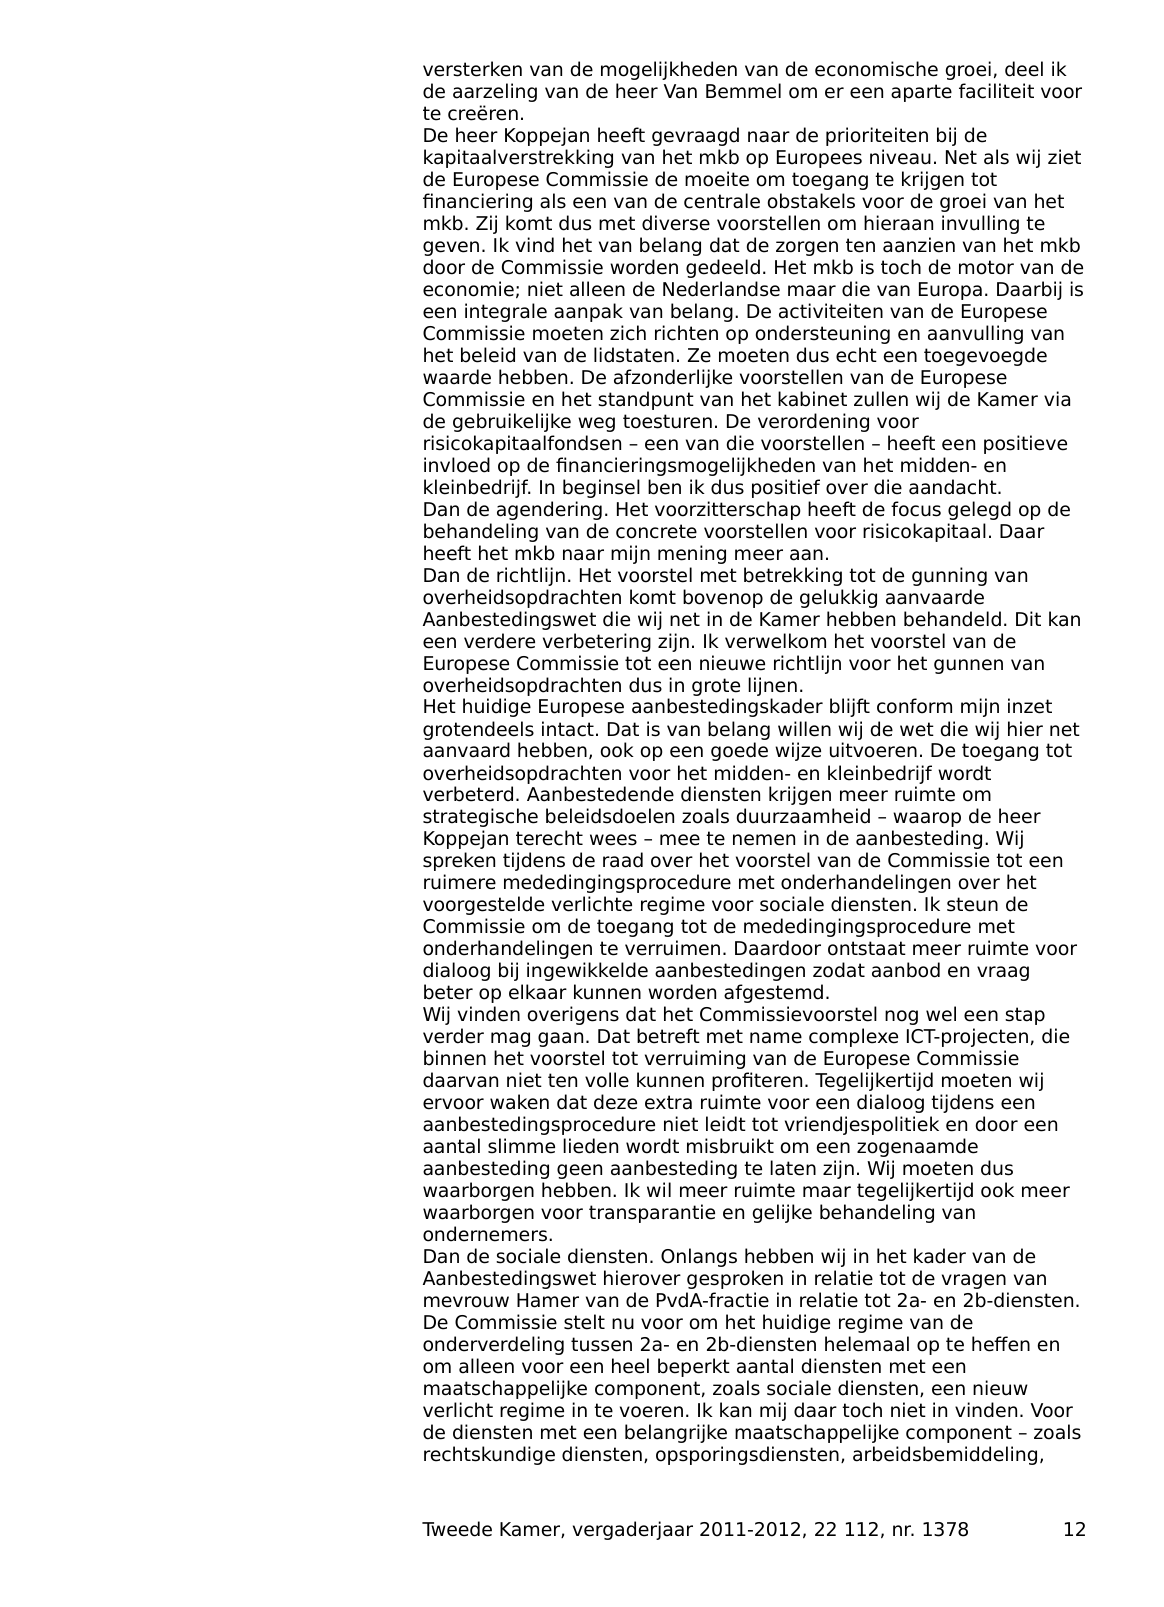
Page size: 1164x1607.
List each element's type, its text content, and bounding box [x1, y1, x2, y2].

text Dan de richtlijn. Het voorstel met betrekking tot de gunning van overheidsopdrachten komt bovenop de gelukkig aanvaarde Aanbestedingswet die wij net in de Kamer hebben behandeld. Dit kan een verdere verbetering zijn. Ik verwelkom het voorstel van de Europese Commissie tot een nieuwe richtlijn voor het gunnen van overheidsopdrachten dus in grote lijnen. [422, 564, 1087, 696]
text Dan de agendering. Het voorzitterschap heeft de focus gelegd op de behandeling van de concrete voorstellen voor risicokapitaal. Daar heeft het mkb naar mijn mening meer aan. [422, 499, 1087, 564]
text Wij vinden overigens dat het Commissievoorstel nog wel een stap verder mag gaan. Dat betreft met name complexe ICT-projecten, die binnen het voorstel tot verruiming van de Europese Commissie daarvan niet ten volle kunnen profiteren. Tegelijkertijd moeten wij ervoor waken dat deze extra ruimte voor een dialoog tijdens een aanbestedingsprocedure niet leidt tot vriendjespolitiek en door een aantal slimme lieden wordt misbruikt om een zogenaamde aanbesteding geen aanbesteding te laten zijn. Wij moeten dus waarborgen hebben. Ik wil meer ruimte maar tegelijkertijd ook meer waarborgen voor transparantie en gelijke behandeling van ondernemers. [422, 1004, 1087, 1246]
text Het huidige Europese aanbestedingskader blijft conform mijn inzet grotendeels intact. Dat is van belang willen wij de wet die wij hier net aanvaard hebben, ook op een goede wijze uitvoeren. De toegang tot overheidsopdrachten voor het midden- en kleinbedrijf wordt verbeterd. Aanbestedende diensten krijgen meer ruimte om strategische beleidsdoelen zoals duurzaamheid – waarop de heer Koppejan terecht wees – mee te nemen in de aanbesteding. Wij spreken tijdens de raad over het voorstel van de Commissie tot een ruimere mededingingsprocedure met onderhandelingen over het voorgestelde verlichte regime voor sociale diensten. Ik steun de Commissie om de toegang tot de mededingingsprocedure met onderhandelingen te verruimen. Daardoor ontstaat meer ruimte voor dialoog bij ingewikkelde aanbestedingen zodat aanbod en vraag beter op elkaar kunnen worden afgestemd. [422, 696, 1087, 1004]
text Dan de sociale diensten. Onlangs hebben wij in het kader van de Aanbestedingswet hierover gesproken in relatie tot de vragen van mevrouw Hamer van de PvdA-fractie in relatie tot 2a- en 2b-diensten. De Commissie stelt nu voor om het huidige regime van de onderverdeling tussen 2a- en 2b-diensten helemaal op te heffen en om alleen voor een heel beperkt aantal diensten met een maatschappelijke component, zoals sociale diensten, een nieuw verlicht regime in te voeren. Ik kan mij daar toch niet in vinden. Voor de diensten met een belangrijke maatschappelijke component – zoals rechtskundige diensten, opsporingsdiensten, arbeidsbemiddeling, [422, 1246, 1087, 1466]
text De heer Koppejan heeft gevraagd naar de prioriteiten bij de kapitaalverstrekking van het mkb op Europees niveau. Net als wij ziet de Europese Commissie de moeite om toegang te krijgen tot financiering als een van de centrale obstakels voor de groei van het mkb. Zij komt dus met diverse voorstellen om hieraan invulling te geven. Ik vind het van belang dat de zorgen ten aanzien van het mkb door de Commissie worden gedeeld. Het mkb is toch de motor van de economie; niet alleen de Nederlandse maar die van Europa. Daarbij is een integrale aanpak van belang. De activiteiten van de Europese Commissie moeten zich richten op ondersteuning en aanvulling van het beleid van de lidstaten. Ze moeten dus echt een toegevoegde waarde hebben. De afzonderlijke voorstellen van de Europese Commissie en het standpunt van het kabinet zullen wij de Kamer via de gebruikelijke weg toesturen. De verordening voor risicokapitaalfondsen – een van die voorstellen – heeft een positieve invloed op de financieringsmogelijkheden van het midden- en kleinbedrijf. In beginsel ben ik dus positief over die aandacht. [422, 125, 1087, 499]
text versterken van de mogelijkheden van de economische groei, deel ik de aarzeling van de heer Van Bemmel om er een aparte faciliteit voor te creëren. [422, 59, 1087, 125]
